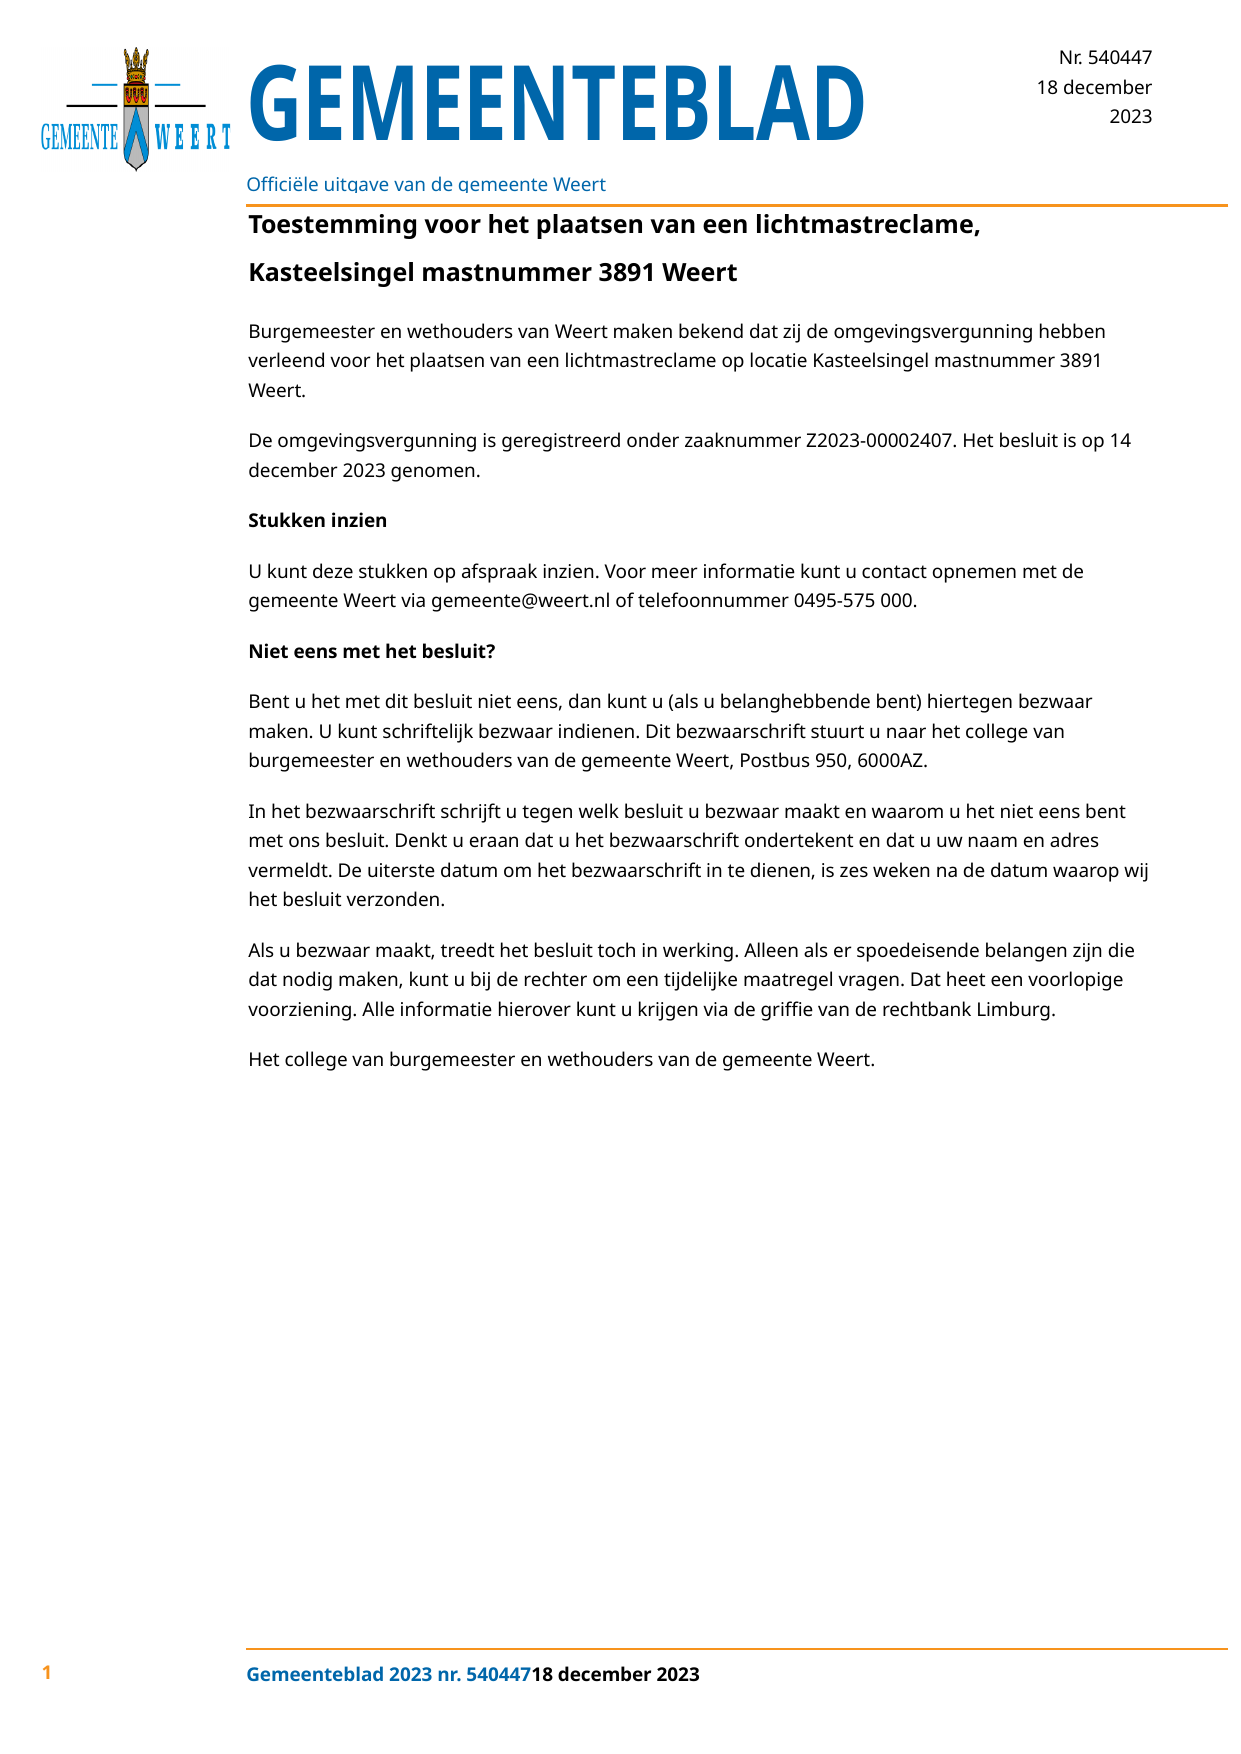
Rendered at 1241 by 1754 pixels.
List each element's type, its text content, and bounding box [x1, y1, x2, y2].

text U kunt deze stukken op afspraak inzien. Voor meer informatie kunt u contact opnemen met de gemeente Weert via gemeente@weert.nl of telefoonnummer 0495-575 000. [248, 558, 1152, 613]
text Burgemeester en wethouders van Weert maken bekend dat zij de omgevingsvergunning hebben verleend voor het plaatsen van een lichtmastreclame op locatie Kasteelsingel mastnummer 3891 Weert. [248, 318, 1152, 403]
text Niet eens met het besluit? [248, 638, 1152, 664]
text Bent u het met dit besluit niet eens, dan kunt u (als u belanghebbende bent) hiertegen bezwaar maken. U kunt schriftelijk bezwaar indienen. Dit bezwaarschrift stuurt u naar het college van burgemeester en wethouders van de gemeente Weert, Postbus 950, 6000AZ. [248, 688, 1152, 773]
text In het bezwaarschrift schrijft u tegen welk besluit u bezwaar maakt en waarom u het niet eens bent met ons besluit. Denkt u eraan dat u het bezwaarschrift ondertekent en dat u uw naam en adres vermeldt. De uiterste datum om het bezwaarschrift in te dienen, is zes weken na de datum waarop wij het besluit verzonden. [248, 798, 1152, 912]
picture [41, 47, 231, 172]
text De omgevingsvergunning is geregistreerd onder zaaknummer Z2023-00002407. Het besluit is op 14 december 2023 genomen. [248, 427, 1152, 483]
text Toestemming voor het plaatsen van een lichtmastreclame, Kasteelsingel mastnummer 3891 Weert [248, 207, 1152, 288]
text Stukken inzien [248, 507, 1152, 533]
text Het college van burgemeester en wethouders van de gemeente Weert. [248, 1047, 1152, 1072]
text Als u bezwaar maakt, treedt het besluit toch in werking. Alleen als er spoedeisende belangen zijn die dat nodig maken, kunt u bij de rechter om een tijdelijke maatregel vragen. Dat heet een voorlopige voorziening. Alle informatie hierover kunt u krijgen via de griffie van de rechtbank Limburg. [248, 937, 1152, 1022]
